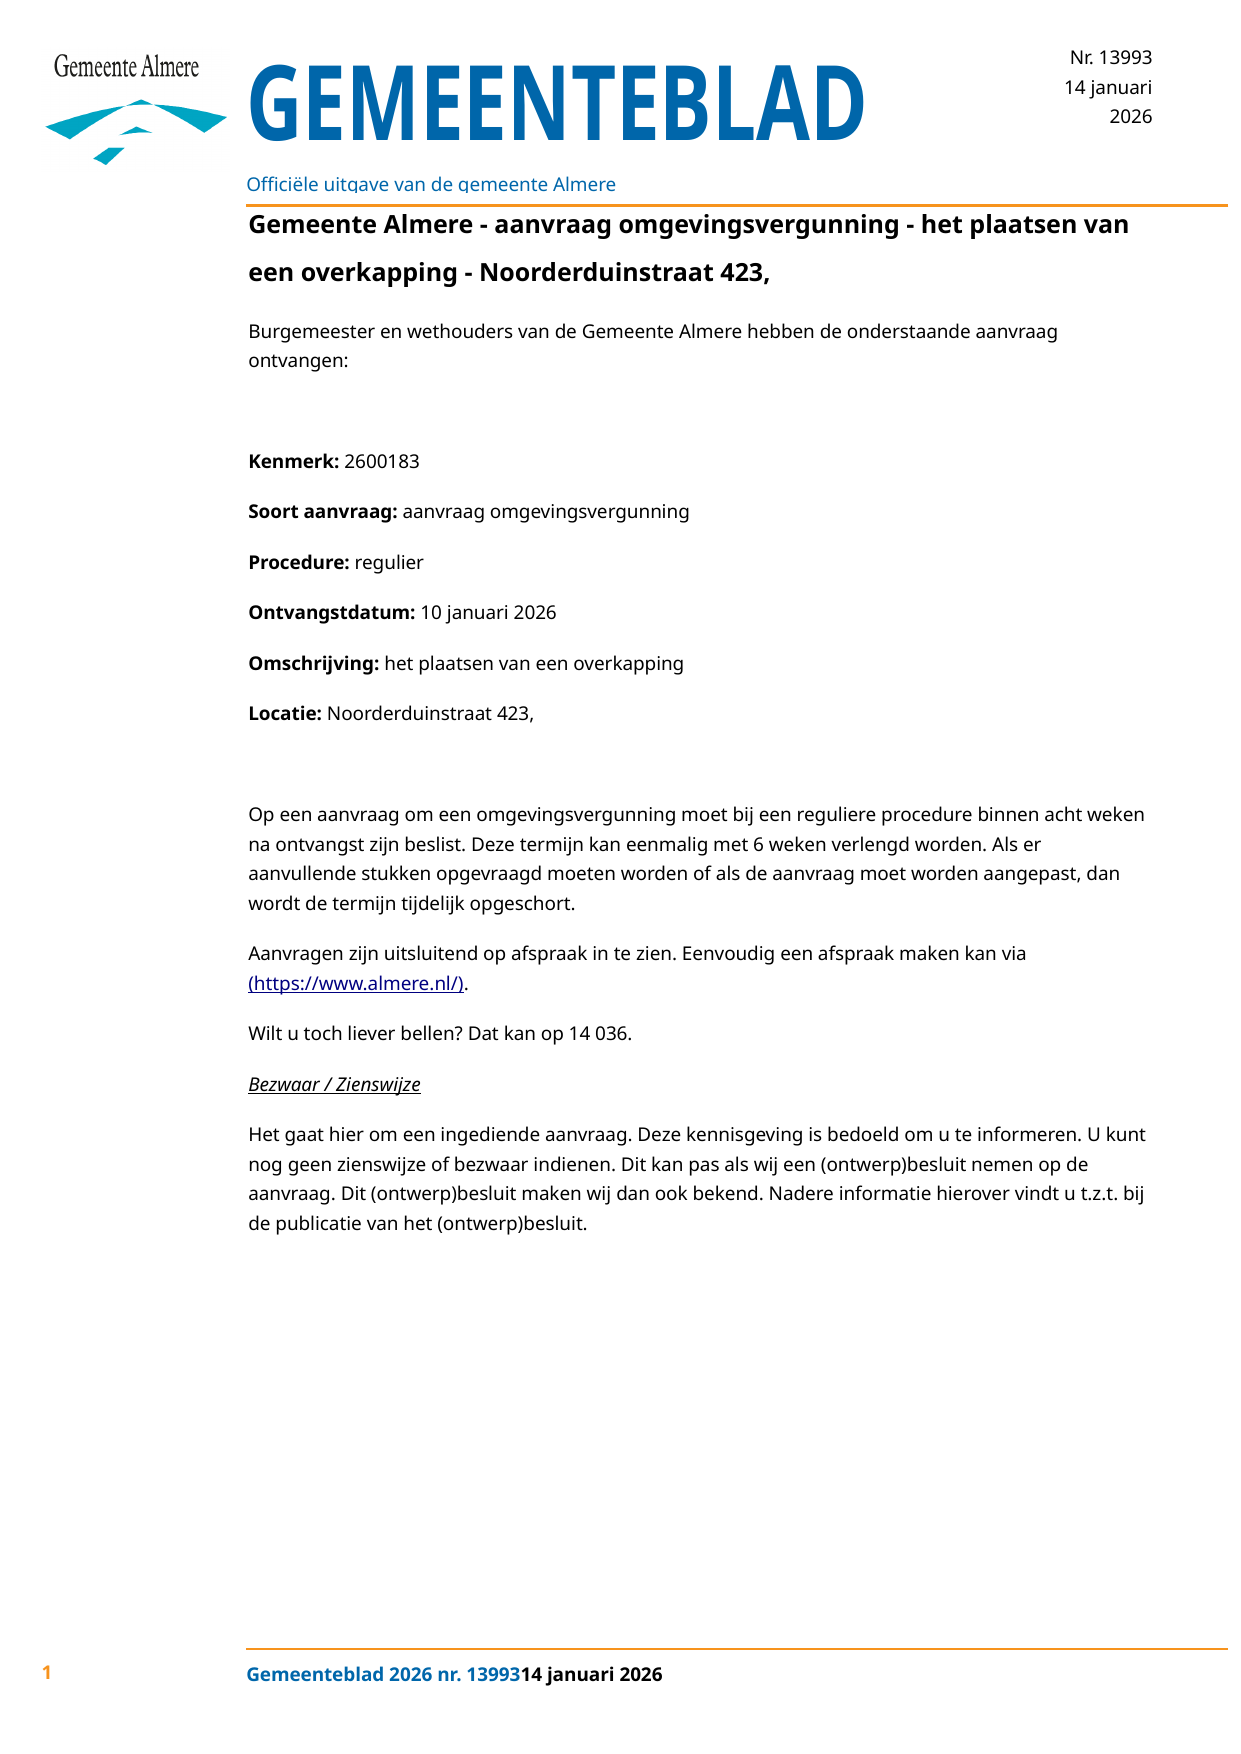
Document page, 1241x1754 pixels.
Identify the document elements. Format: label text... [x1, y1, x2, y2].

text Omschrijving: het plaatsen van een overkapping [248, 650, 1152, 676]
text Burgemeester en wethouders van de Gemeente Almere hebben de onderstaande aanvraag ontvangen: [248, 318, 1152, 373]
text Ontvangstdatum: 10 januari 2026 [248, 599, 1152, 625]
picture [41, 47, 231, 172]
text Het gaat hier om een ingediende aanvraag. Deze kennisgeving is bedoeld om u te informeren. U kunt nog geen zienswijze of bezwaar indienen. Dit kan pas als wij een (ontwerp)besluit nemen op de aanvraag. Dit (ontwerp)besluit maken wij dan ook bekend. Nadere informatie hierover vindt u t.z.t. bij de publicatie van het (ontwerp)besluit. [248, 1121, 1152, 1236]
text Procedure: regulier [248, 549, 1152, 575]
text Kenmerk: 2600183 [248, 448, 1152, 474]
text Bezwaar / Zienswijze [248, 1071, 1152, 1097]
text Gemeente Almere - aanvraag omgevingsvergunning - het plaatsen van een overkapping - Noorderduinstraat 423, [248, 207, 1152, 288]
text Soort aanvraag: aanvraag omgevingsvergunning [248, 499, 1152, 524]
text Aanvragen zijn uitsluitend op afspraak in te zien. Eenvoudig een afspraak maken kan via (https://www.almere.nl/). [248, 940, 1152, 996]
text Wilt u toch liever bellen? Dat kan op 14 036. [248, 1020, 1152, 1046]
text Op een aanvraag om een omgevingsvergunning moet bij een reguliere procedure binnen acht weken na ontvangst zijn beslist. Deze termijn kan eenmalig met 6 weken verlengd worden. Als er aanvullende stukken opgevraagd moeten worden of als de aanvraag moet worden aangepast, dan wordt de termijn tijdelijk opgeschort. [248, 801, 1152, 916]
text Locatie: Noorderduinstraat 423, [248, 700, 1152, 726]
